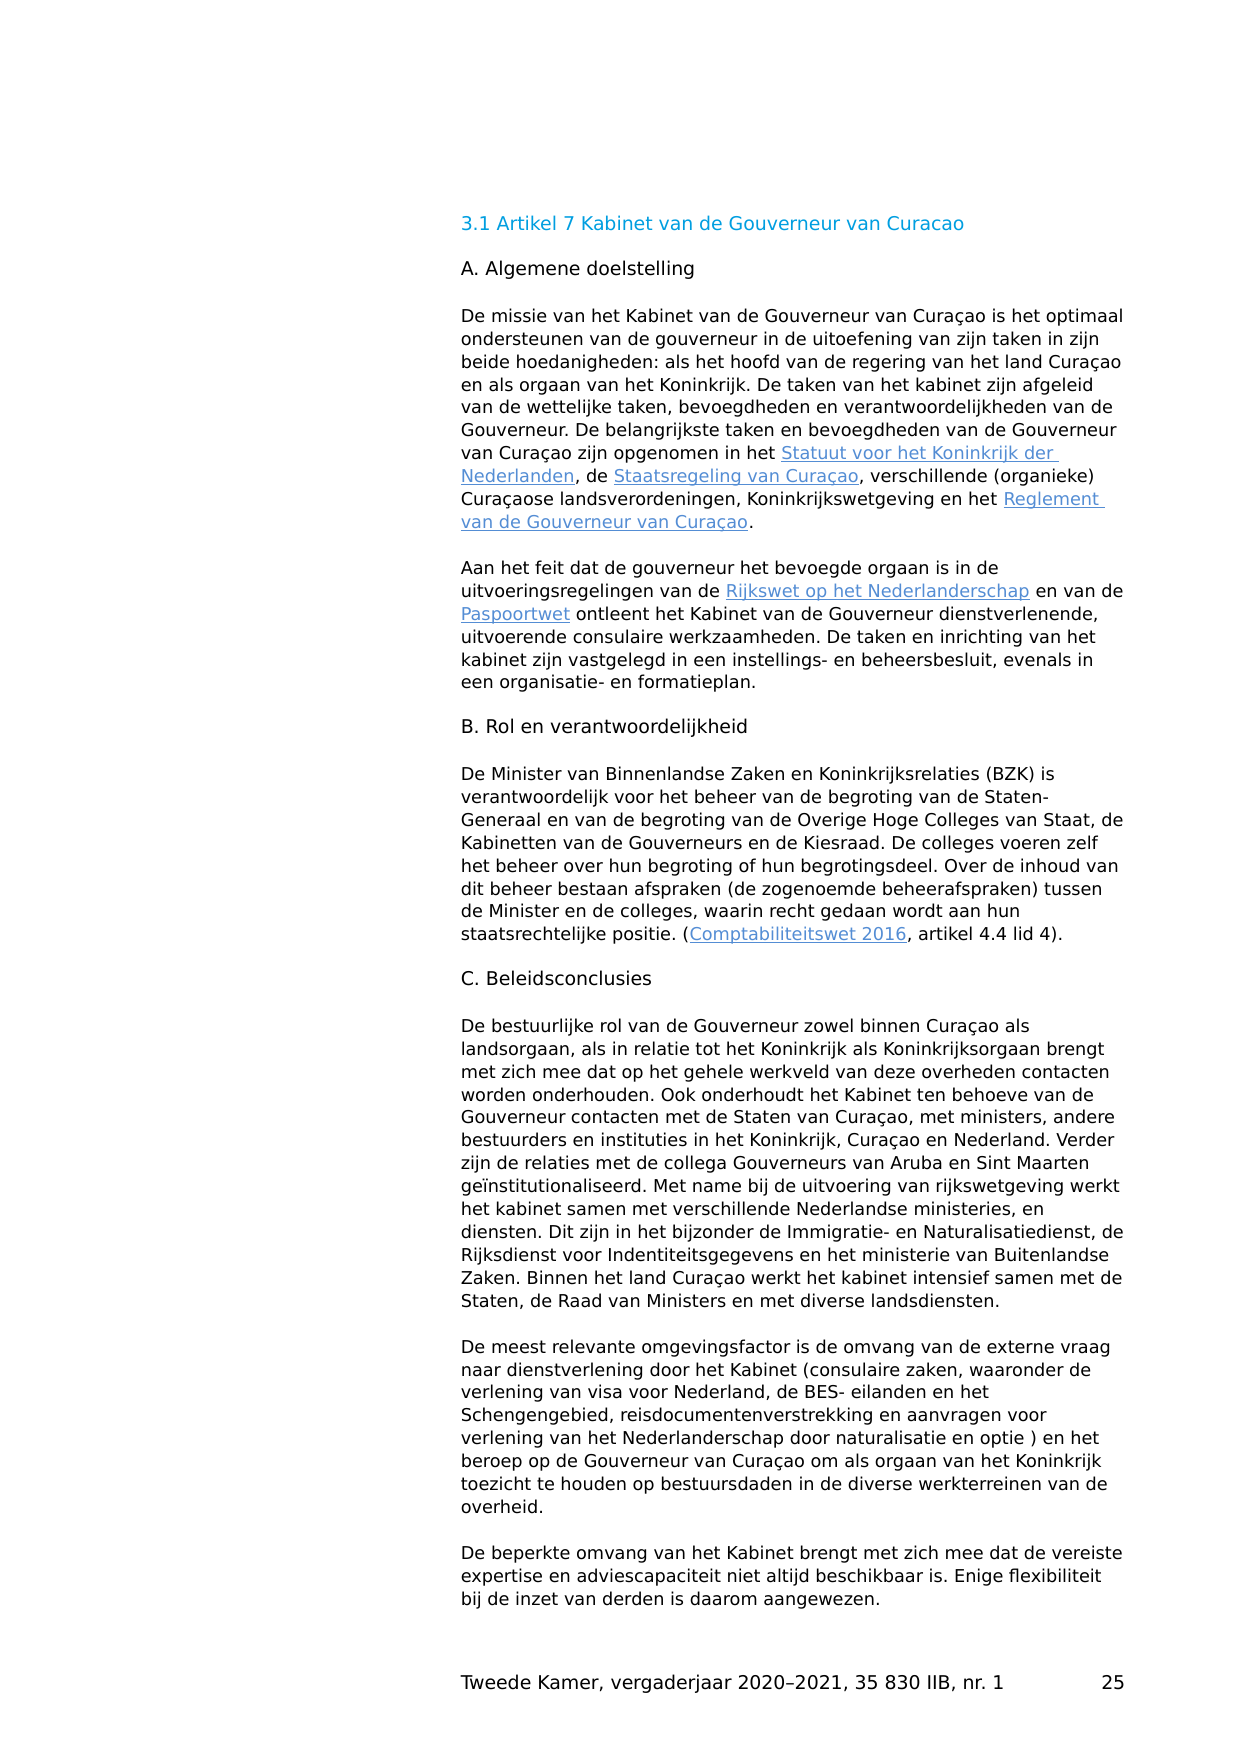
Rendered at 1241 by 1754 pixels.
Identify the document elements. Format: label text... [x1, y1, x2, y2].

text De meest relevante omgevingsfactor is de omvang van de externe vraag naar dienstverlening door het Kabinet (consulaire zaken, waaronder de verlening van visa voor Nederland, de BES- eilanden en het Schengengebied, reisdocumentenverstrekking en aanvragen voor verlening van het Nederlanderschap door naturalisatie en optie ) en het beroep op de Gouverneur van Curaçao om als orgaan van het Koninkrijk toezicht te houden op bestuursdaden in de diverse werkterreinen van de overheid. [461, 1335, 1125, 1518]
text De bestuurlijke rol van de Gouverneur zowel binnen Curaçao als landsorgaan, als in relatie tot het Koninkrijk als Koninkrijksorgaan brengt met zich mee dat op het gehele werkveld van deze overheden contacten worden onderhouden. Ook onderhoudt het Kabinet ten behoeve van de Gouverneur contacten met de Staten van Curaçao, met ministers, andere bestuurders en instituties in het Koninkrijk, Curaçao en Nederland. Verder zijn de relaties met de collega Gouverneurs van Aruba en Sint Maarten geïnstitutionaliseerd. Met name bij de uitvoering van rijkswetgeving werkt het kabinet samen met verschillende Nederlandse ministeries, en diensten. Dit zijn in het bijzonder de Immigratie- en Naturalisatiedienst, de Rijksdienst voor Indentiteitsgegevens en het ministerie van Buitenlandse Zaken. Binnen het land Curaçao werkt het kabinet intensief samen met de Staten, de Raad van Ministers en met diverse landsdiensten. [461, 1014, 1125, 1312]
text De beperkte omvang van het Kabinet brengt met zich mee dat de vereiste expertise en adviescapaciteit niet altijd beschikbaar is. Enige flexibiliteit bij de inzet van derden is daarom aangewezen. [461, 1541, 1125, 1610]
title 3.1 Artikel 7 Kabinet van de Gouverneur van Curacao [461, 213, 1125, 235]
title B. Rol en verantwoordelijkheid [461, 716, 1125, 738]
title C. Beleidsconclusies [461, 968, 1125, 990]
text De missie van het Kabinet van de Gouverneur van Curaçao is het optimaal ondersteunen van de gouverneur in de uitoefening van zijn taken in zijn beide hoedanigheden: als het hoofd van de regering van het land Curaçao en als orgaan van het Koninkrijk. De taken van het kabinet zijn afgeleid van de wettelijke taken, bevoegdheden en verantwoordelijkheden van de Gouverneur. De belangrijkste taken en bevoegdheden van de Gouverneur van Curaçao zijn opgenomen in het Statuut voor het Koninkrijk der Nederlanden, de Staatsregeling van Curaçao, verschillende (organieke) Curaçaose landsverordeningen, Koninkrijkswetgeving en het Reglement van de Gouverneur van Curaçao. [461, 304, 1125, 533]
title A. Algemene doelstelling [461, 258, 1125, 280]
text De Minister van Binnenlandse Zaken en Koninkrijksrelaties (BZK) is verantwoordelijk voor het beheer van de begroting van de Staten-Generaal en van de begroting van de Overige Hoge Colleges van Staat, de Kabinetten van de Gouverneurs en de Kiesraad. De colleges voeren zelf het beheer over hun begroting of hun begrotingsdeel. Over de inhoud van dit beheer bestaan afspraken (de zogenoemde beheerafspraken) tussen de Minister en de colleges, waarin recht gedaan wordt aan hun staatsrechtelijke positie. (Comptabiliteitswet 2016, artikel 4.4 lid 4). [461, 762, 1125, 945]
text Aan het feit dat de gouverneur het bevoegde orgaan is in de uitvoeringsregelingen van de Rijkswet op het Nederlanderschap en van de Paspoortwet ontleent het Kabinet van de Gouverneur dienstverlenende, uitvoerende consulaire werkzaamheden. De taken en inrichting van het kabinet zijn vastgelegd in een instellings- en beheersbesluit, evenals in een organisatie- en formatieplan. [461, 556, 1125, 693]
